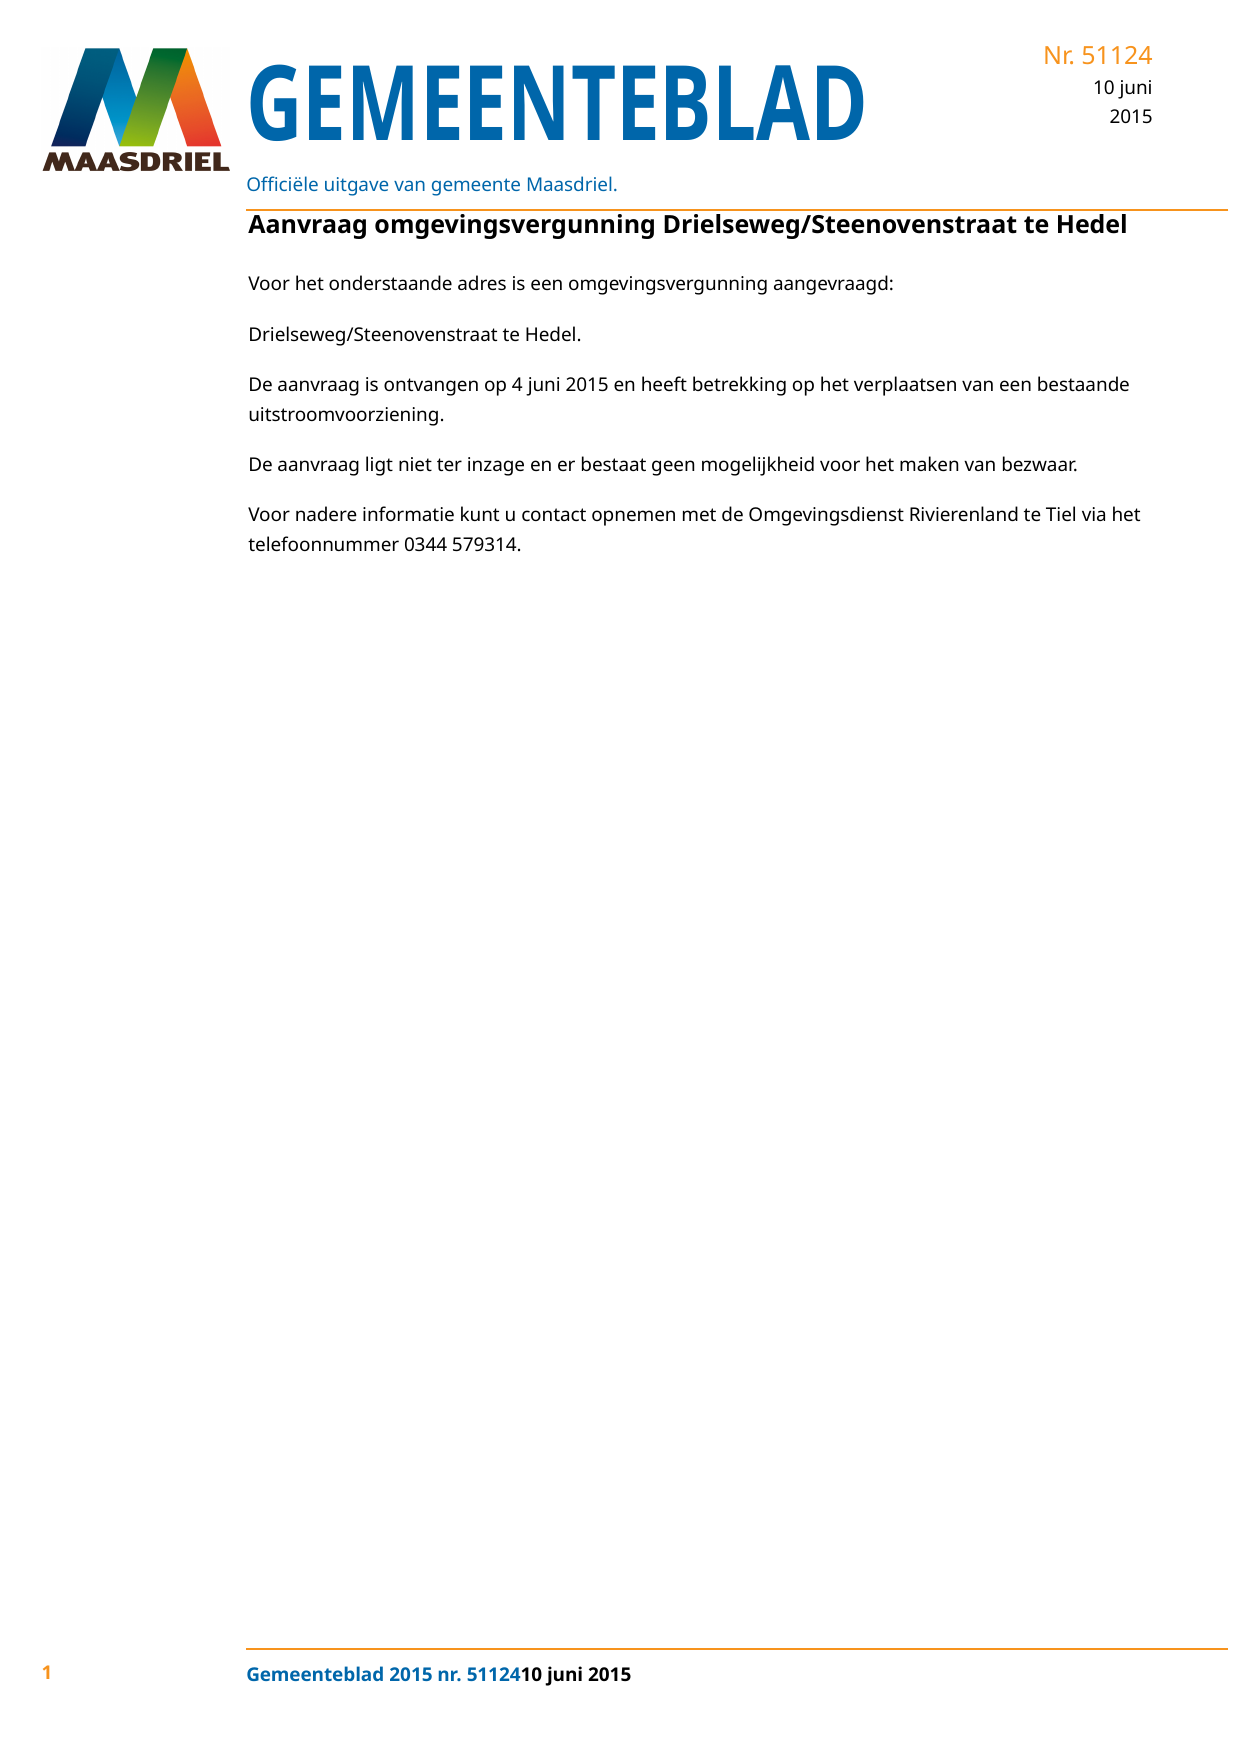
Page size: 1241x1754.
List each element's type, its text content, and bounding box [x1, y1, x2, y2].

text Drielseweg/Steenovenstraat te Hedel. [248, 321, 1152, 346]
text Voor nadere informatie kunt u contact opnemen met de Omgevingsdienst Rivierenland te Tiel via het telefoonnummer 0344 579314. [248, 502, 1152, 557]
text De aanvraag is ontvangen op 4 juni 2015 en heeft betrekking op het verplaatsen van een bestaande uitstroomvoorziening. [248, 371, 1152, 426]
picture [41, 47, 231, 172]
text Voor het onderstaande adres is een omgevingsvergunning aangevraagd: [248, 270, 1152, 296]
text Aanvraag omgevingsvergunning Drielseweg/Steenovenstraat te Hedel [248, 211, 1152, 241]
text De aanvraag ligt niet ter inzage en er bestaat geen mogelijkheid voor het maken van bezwaar. [248, 451, 1152, 477]
